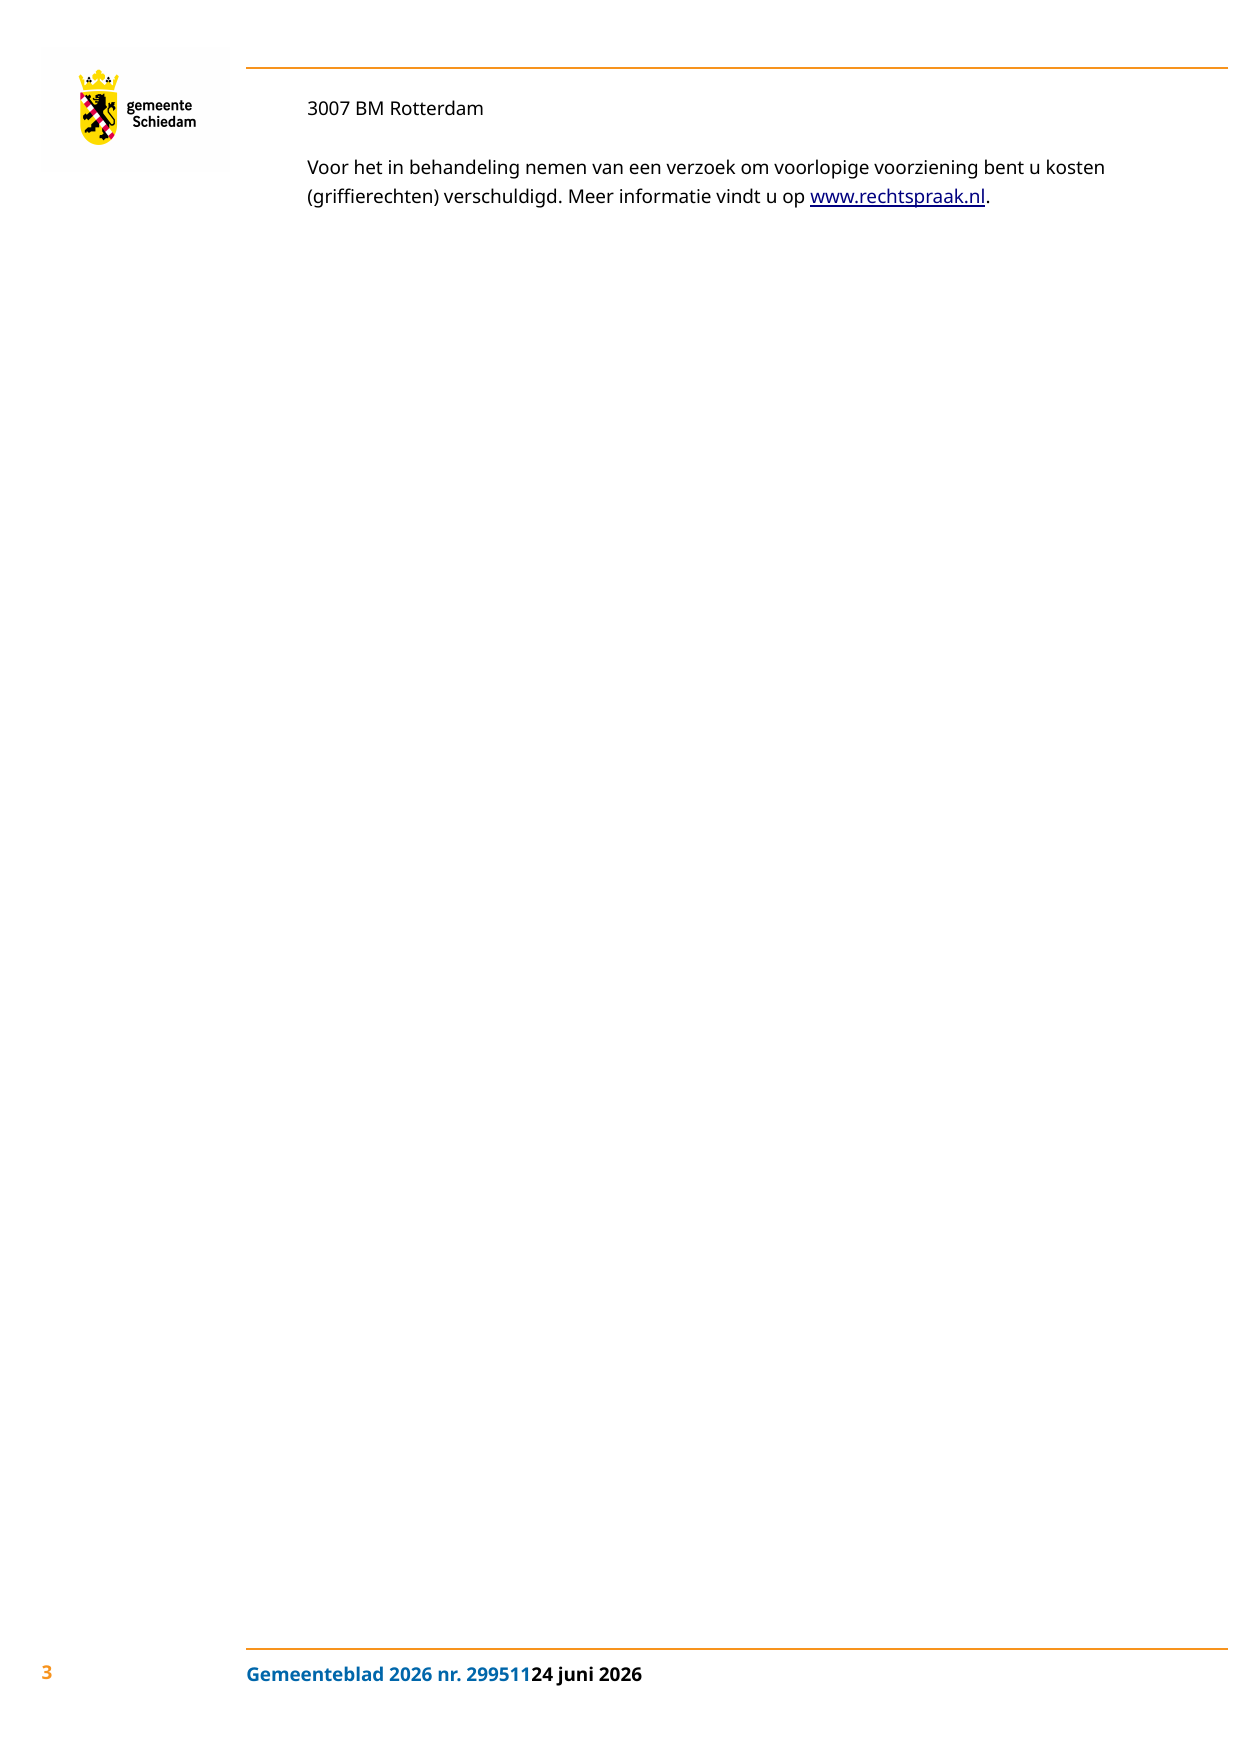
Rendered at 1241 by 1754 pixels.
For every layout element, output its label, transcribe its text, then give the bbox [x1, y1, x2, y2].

picture [41, 47, 231, 172]
list Voor het in behandeling nemen van een verzoek om voorlopige voorziening bent u kosten (griffierechten) verschuldigd. Meer informatie vindt u op www.rechtspraak.nl. [248, 154, 1152, 209]
list 3007 BM Rotterdam [248, 95, 1152, 121]
